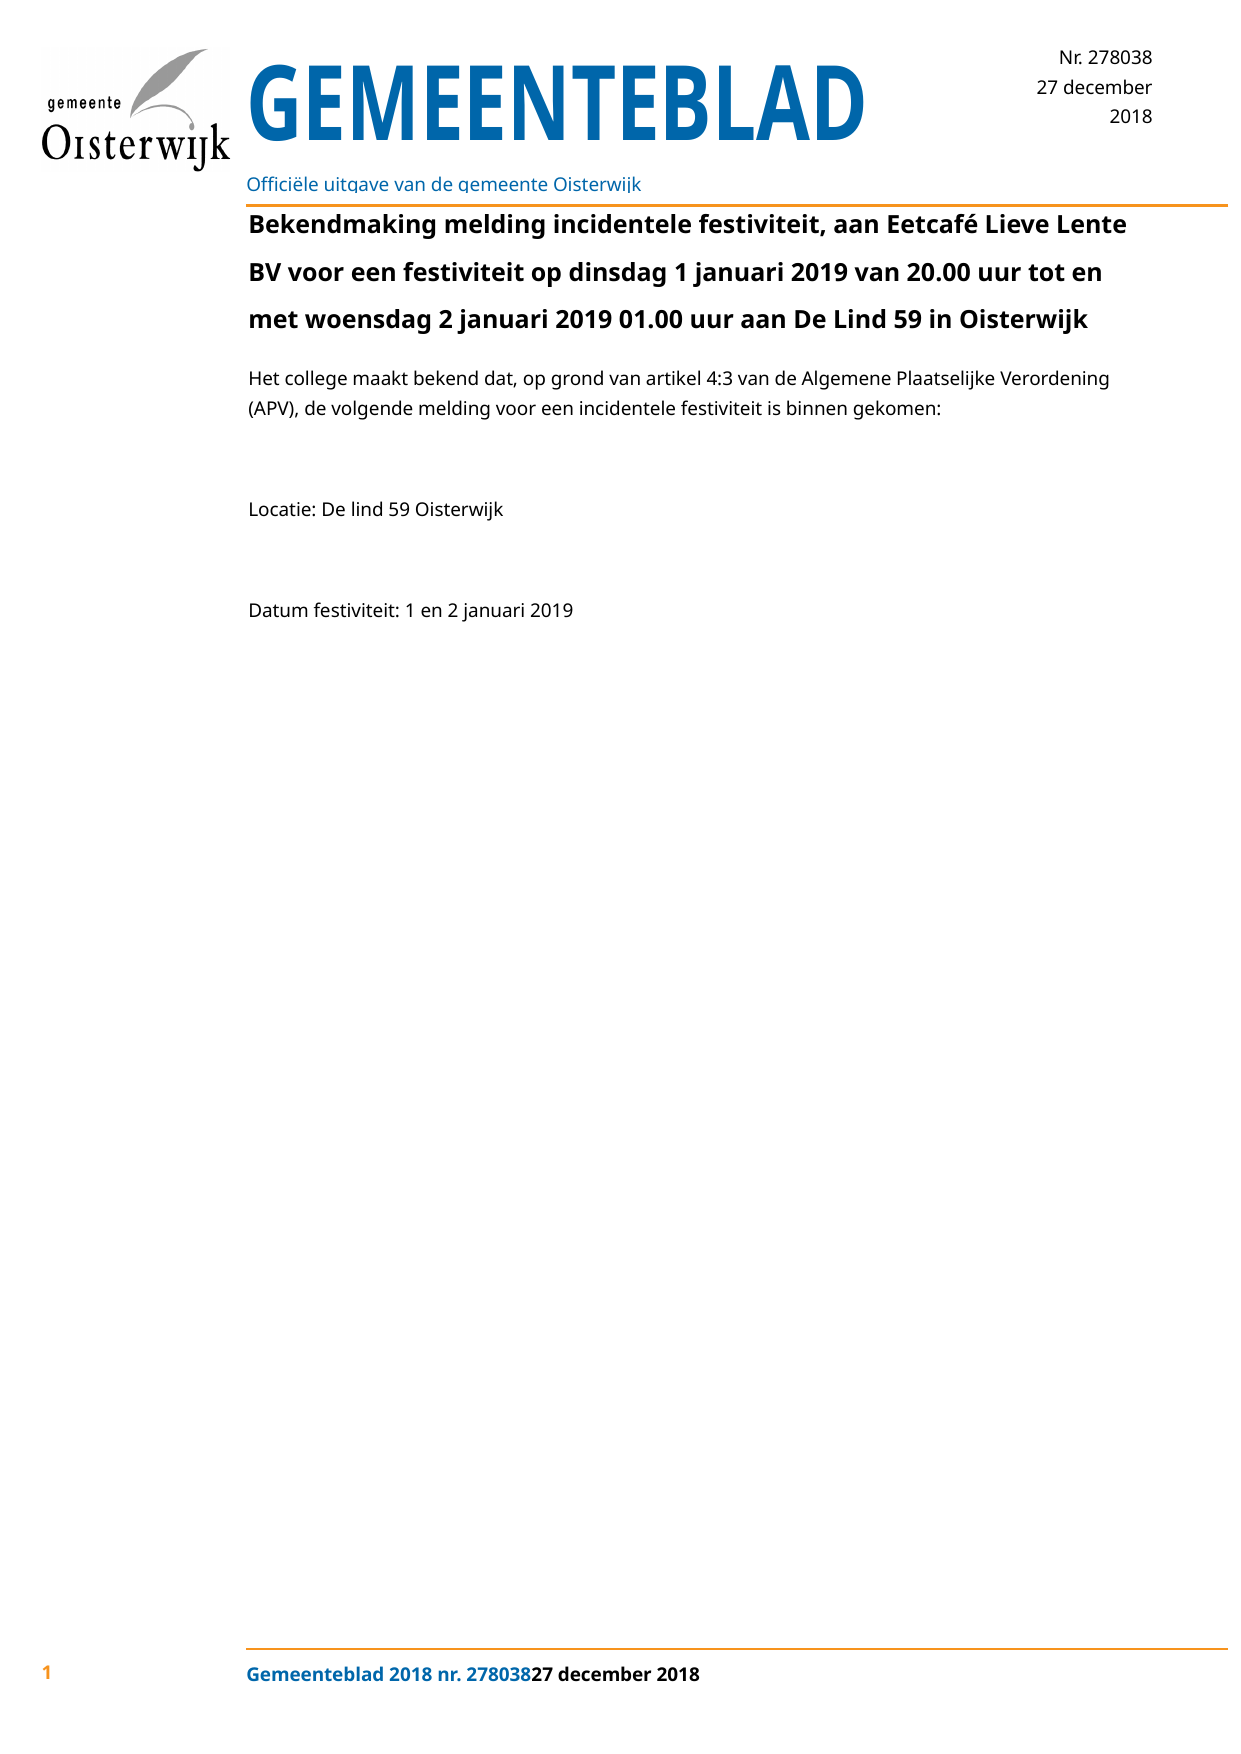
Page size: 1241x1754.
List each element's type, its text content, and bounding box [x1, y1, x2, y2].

text Locatie: De lind 59 Oisterwijk [248, 496, 1152, 522]
picture [41, 47, 231, 172]
text Het college maakt bekend dat, op grond van artikel 4:3 van de Algemene Plaatselijke Verordening (APV), de volgende melding voor een incidentele festiviteit is binnen gekomen: [248, 366, 1152, 421]
text Datum festiviteit: 1 en 2 januari 2019 [248, 597, 1152, 622]
text Bekendmaking melding incidentele festiviteit, aan Eetcafé Lieve Lente BV voor een festiviteit op dinsdag 1 januari 2019 van 20.00 uur tot en met woensdag 2 januari 2019 01.00 uur aan De Lind 59 in Oisterwijk [248, 207, 1152, 336]
